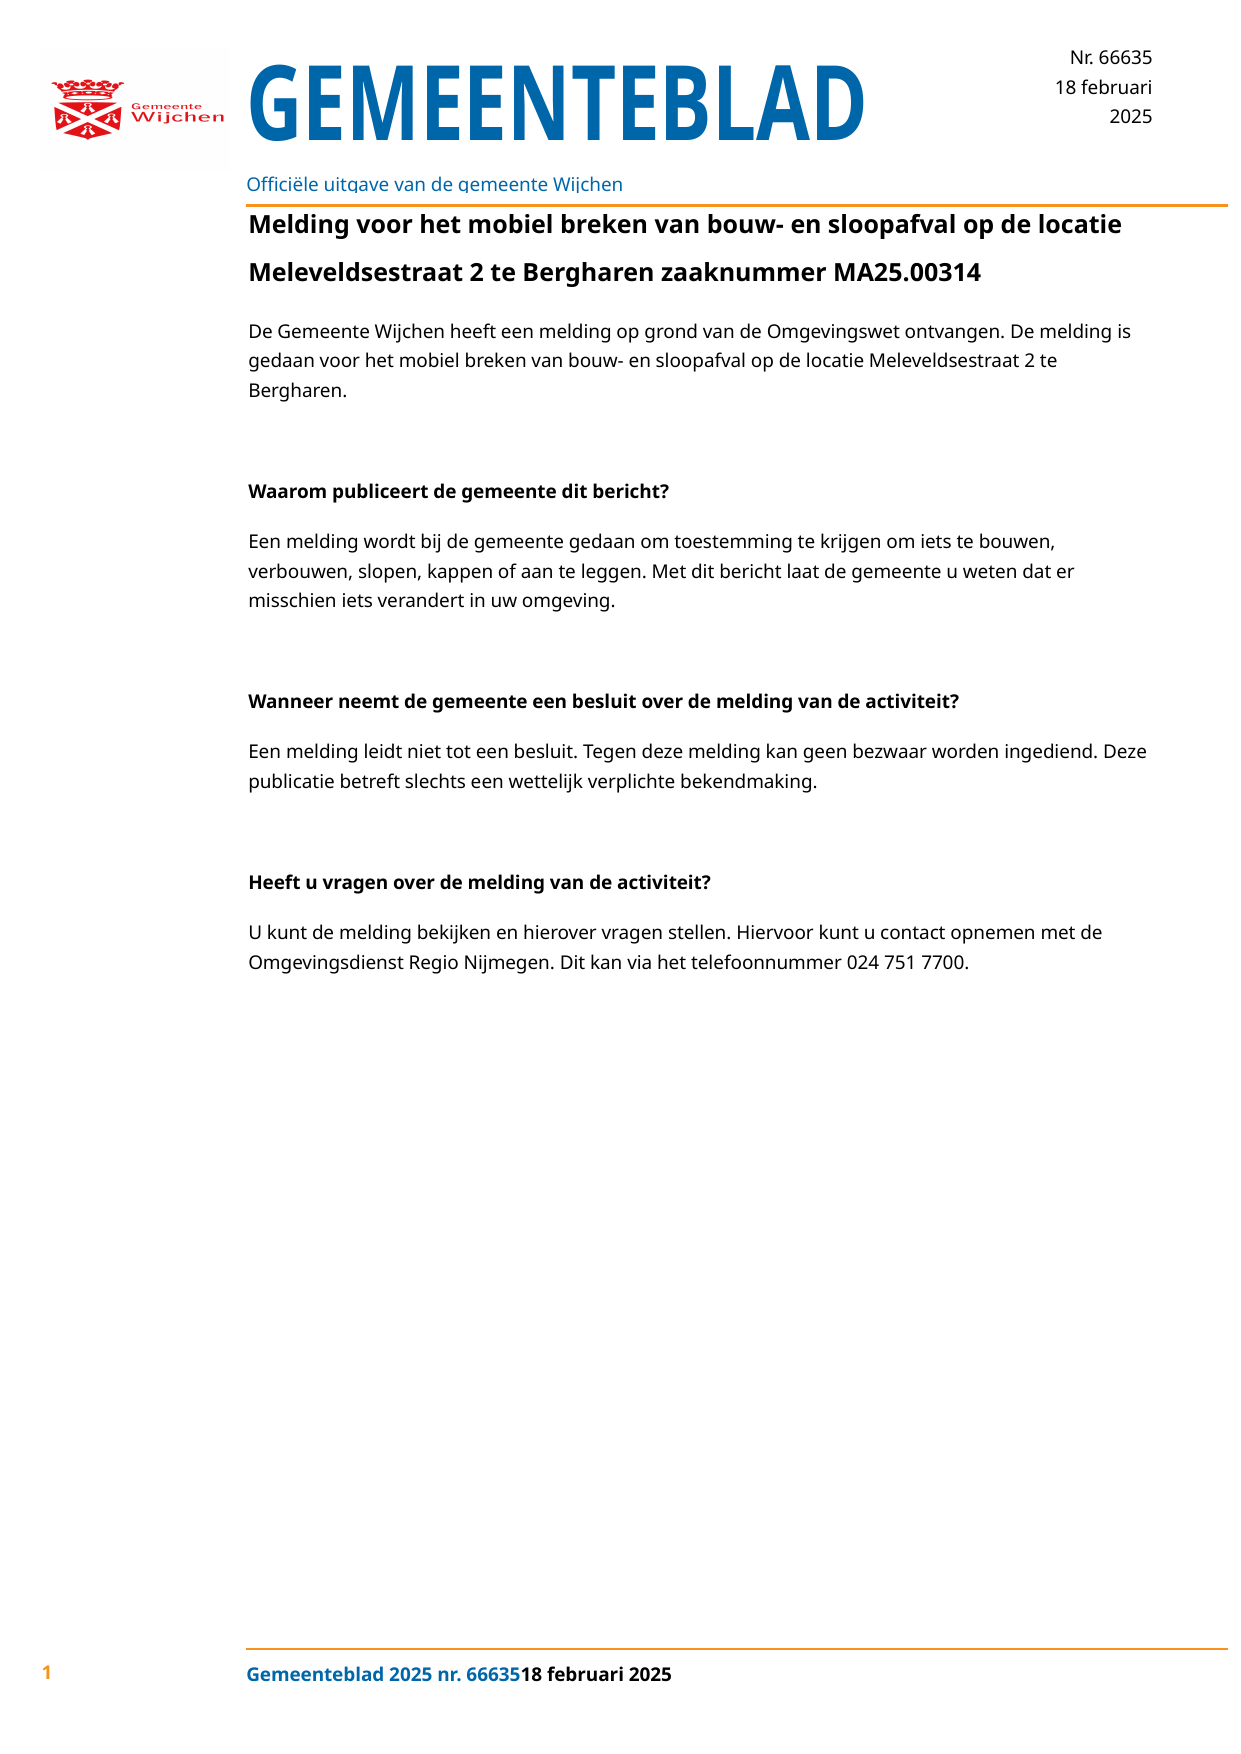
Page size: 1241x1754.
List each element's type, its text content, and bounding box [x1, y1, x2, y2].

text Wanneer neemt de gemeente een besluit over de melding van de activiteit? [248, 688, 1152, 714]
text De Gemeente Wijchen heeft een melding op grond van de Omgevingswet ontvangen. De melding is gedaan voor het mobiel breken van bouw- en sloopafval op de locatie Meleveldsestraat 2 te Bergharen. [248, 318, 1152, 403]
text Melding voor het mobiel breken van bouw- en sloopafval op de locatie Meleveldsestraat 2 te Bergharen zaaknummer MA25.00314 [248, 207, 1152, 288]
text Waarom publiceert de gemeente dit bericht? [248, 478, 1152, 504]
text Een melding leidt niet tot een besluit. Tegen deze melding kan geen bezwaar worden ingediend. Deze publicatie betreft slechts een wettelijk verplichte bekendmaking. [248, 739, 1152, 794]
text Heeft u vragen over de melding van de activiteit? [248, 869, 1152, 895]
text U kunt de melding bekijken en hierover vragen stellen. Hiervoor kunt u contact opnemen met de Omgevingsdienst Regio Nijmegen. Dit kan via het telefoonnummer 024 751 7700. [248, 919, 1152, 975]
picture [41, 47, 231, 172]
text Een melding wordt bij de gemeente gedaan om toestemming te krijgen om iets te bouwen, verbouwen, slopen, kappen of aan te leggen. Met dit bericht laat de gemeente u weten dat er misschien iets verandert in uw omgeving. [248, 528, 1152, 613]
